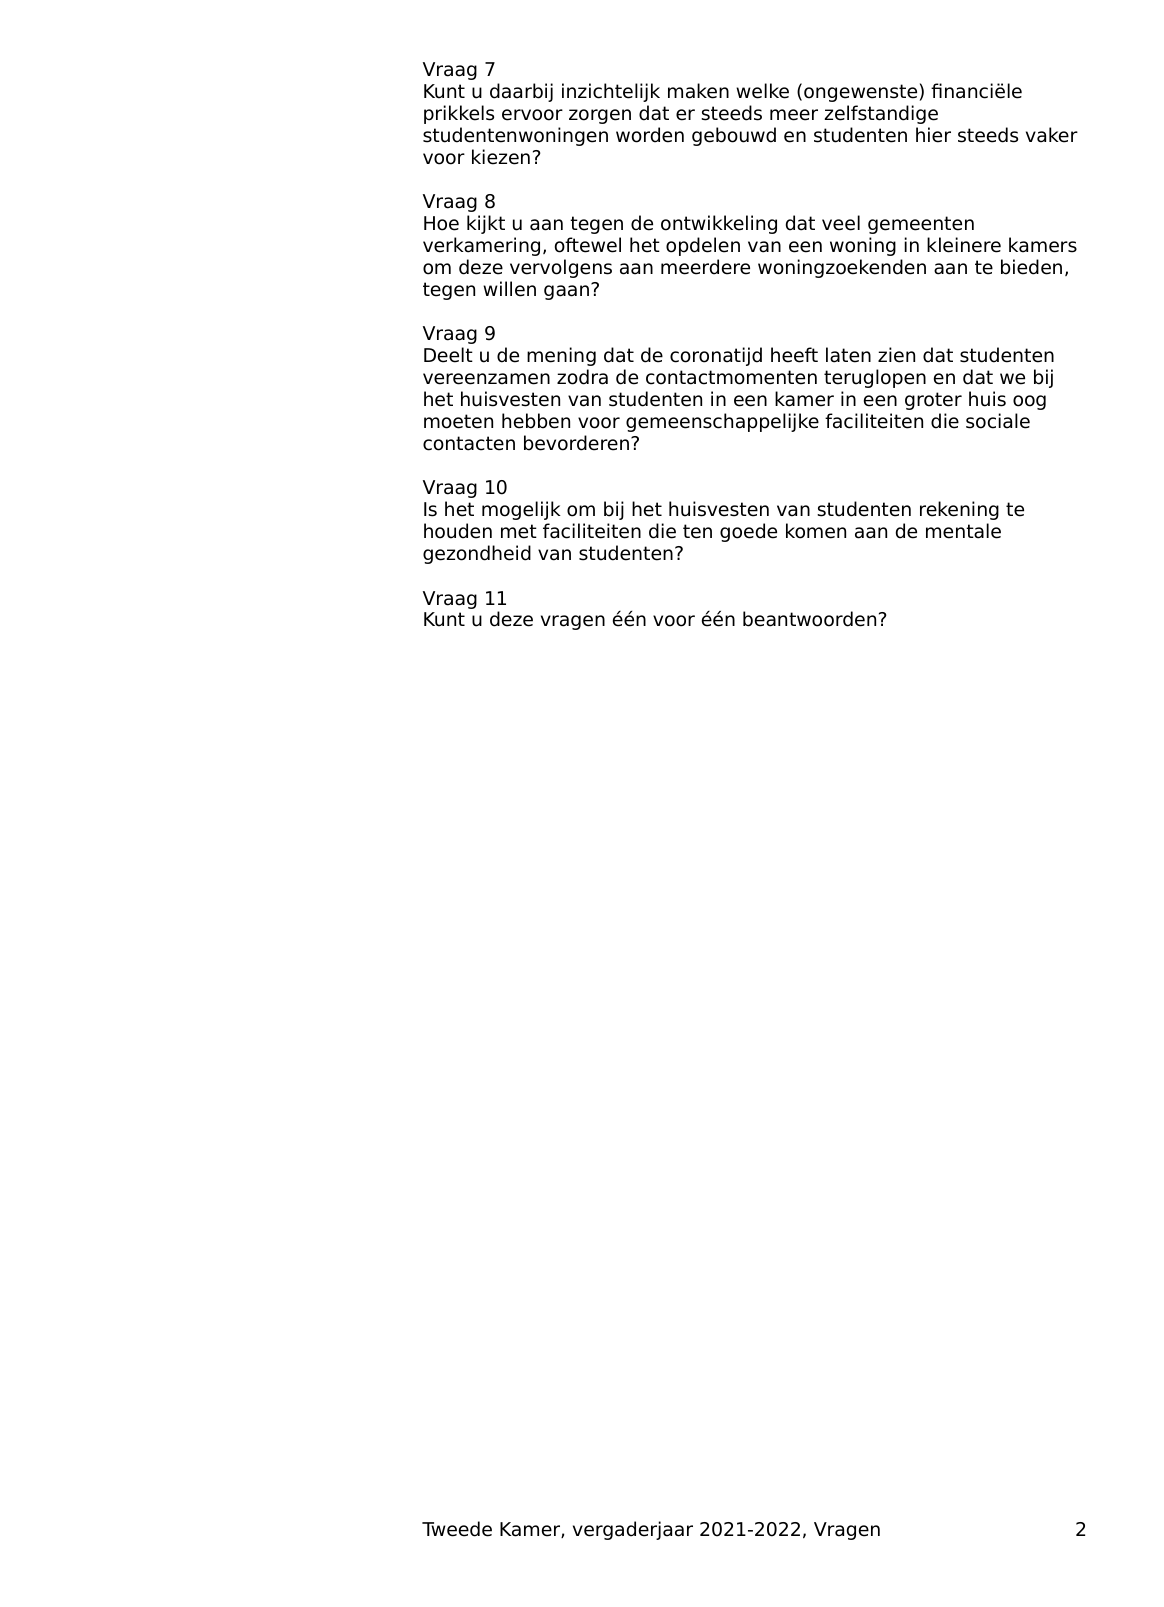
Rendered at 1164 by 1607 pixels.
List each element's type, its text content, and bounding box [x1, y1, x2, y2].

text Vraag 8 [422, 191, 1087, 213]
text Is het mogelijk om bij het huisvesten van studenten rekening te houden met faciliteiten die ten goede komen aan de mentale gezondheid van studenten? [422, 499, 1087, 565]
text Kunt u daarbij inzichtelijk maken welke (ongewenste) financiële prikkels ervoor zorgen dat er steeds meer zelfstandige studentenwoningen worden gebouwd en studenten hier steeds vaker voor kiezen? [422, 81, 1087, 169]
text Vraag 9 [422, 323, 1087, 345]
text Kunt u deze vragen één voor één beantwoorden? [422, 609, 1087, 631]
text Vraag 7 [422, 59, 1087, 81]
text Vraag 10 [422, 477, 1087, 499]
text Vraag 11 [422, 587, 1087, 609]
text Deelt u de mening dat de coronatijd heeft laten zien dat studenten vereenzamen zodra de contactmomenten teruglopen en dat we bij het huisvesten van studenten in een kamer in een groter huis oog moeten hebben voor gemeenschappelijke faciliteiten die sociale contacten bevorderen? [422, 345, 1087, 455]
text Hoe kijkt u aan tegen de ontwikkeling dat veel gemeenten verkamering, oftewel het opdelen van een woning in kleinere kamers om deze vervolgens aan meerdere woningzoekenden aan te bieden, tegen willen gaan? [422, 213, 1087, 301]
